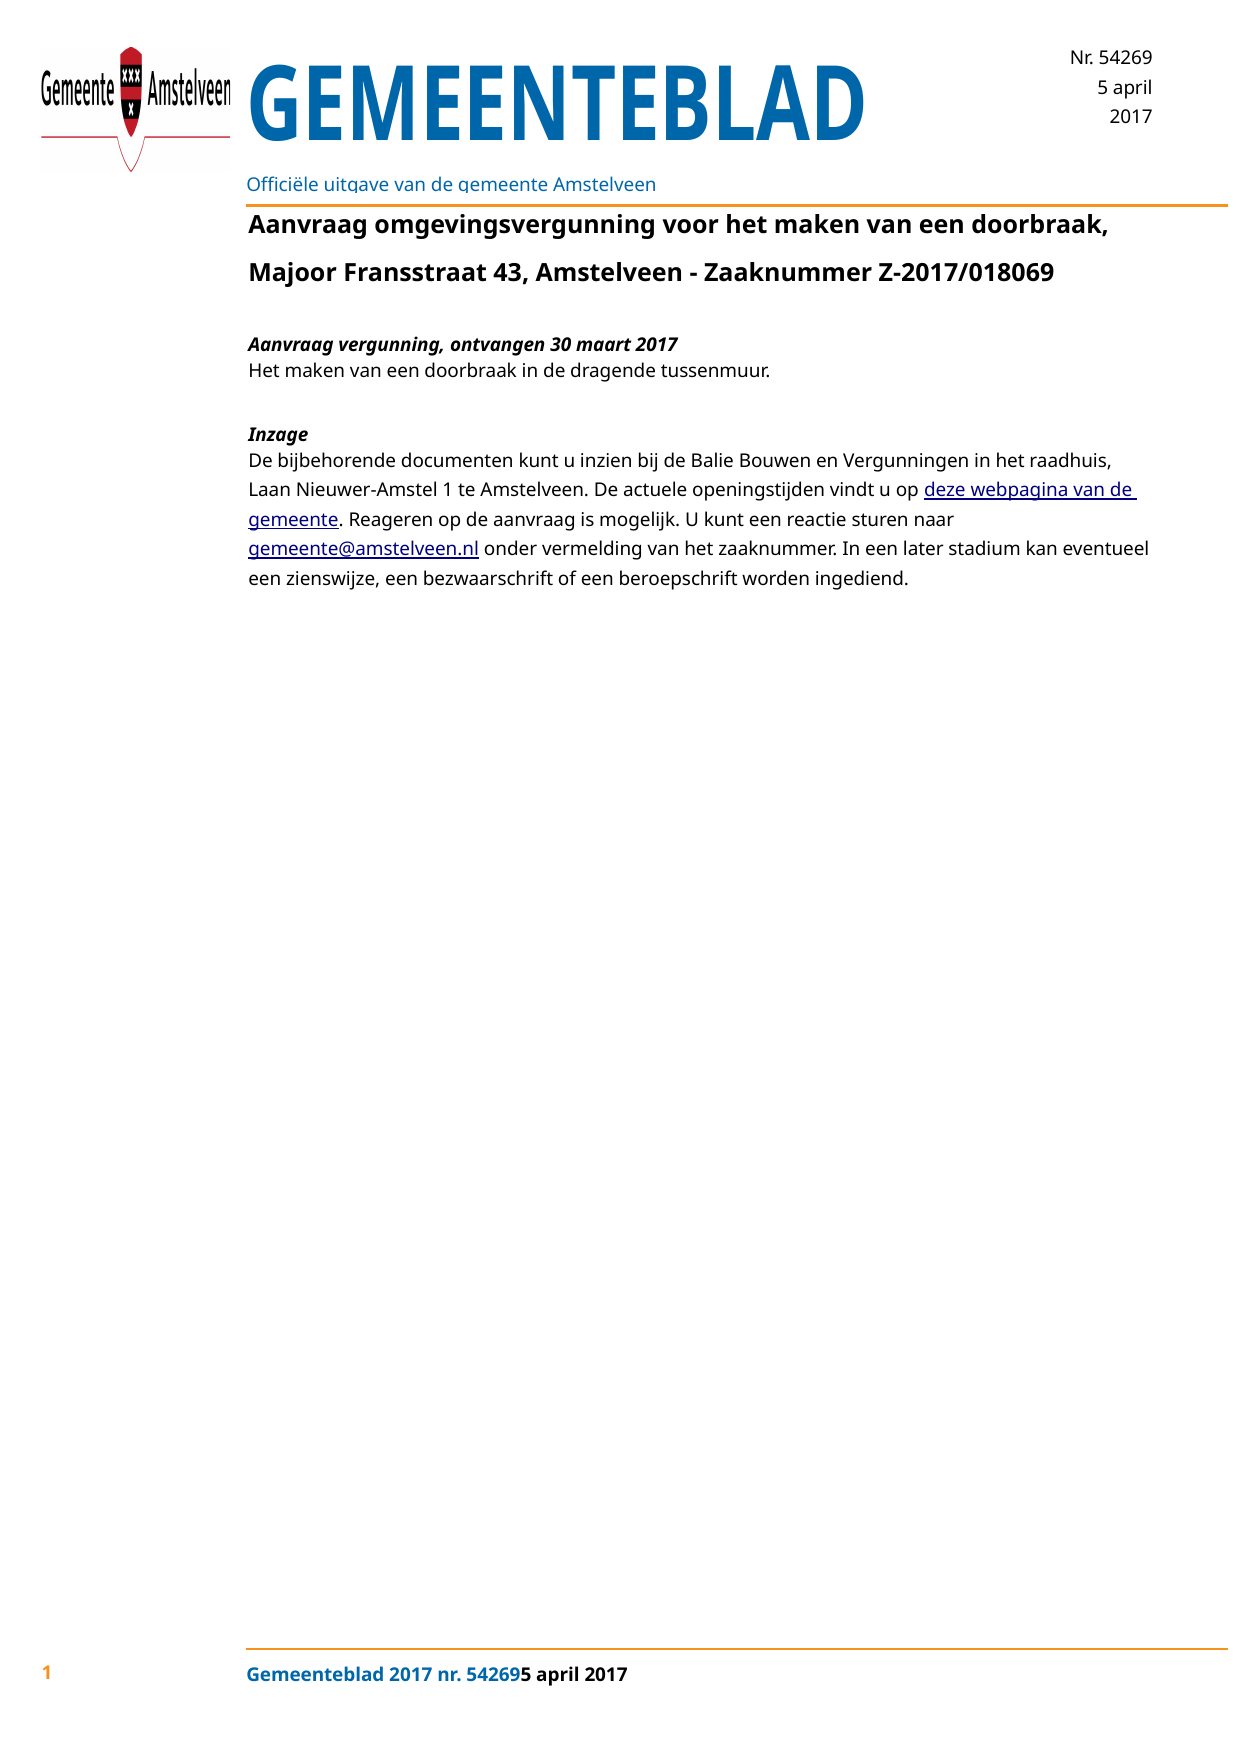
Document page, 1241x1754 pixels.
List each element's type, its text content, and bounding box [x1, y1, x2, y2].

text Aanvraag omgevingsvergunning voor het maken van een doorbraak, Majoor Fransstraat 43, Amstelveen - Zaaknummer Z-2017/018069 [248, 207, 1152, 288]
picture [41, 47, 231, 172]
text Het maken van een doorbraak in de dragende tussenmuur. [248, 357, 1152, 383]
text Aanvraag vergunning, ontvangen 30 maart 2017 [248, 331, 1152, 357]
text De bijbehorende documenten kunt u inzien bij de Balie Bouwen en Vergunningen in het raadhuis, Laan Nieuwer-Amstel 1 te Amstelveen. De actuele openingstijden vindt u op deze webpagina van de gemeente. Reageren op de aanvraag is mogelijk. U kunt een reactie sturen naar gemeente@amstelveen.nl onder vermelding van het zaaknummer. In een later stadium kan eventueel een zienswijze, een bezwaarschrift of een beroepschrift worden ingediend. [248, 447, 1152, 591]
text Inzage [248, 421, 1152, 447]
